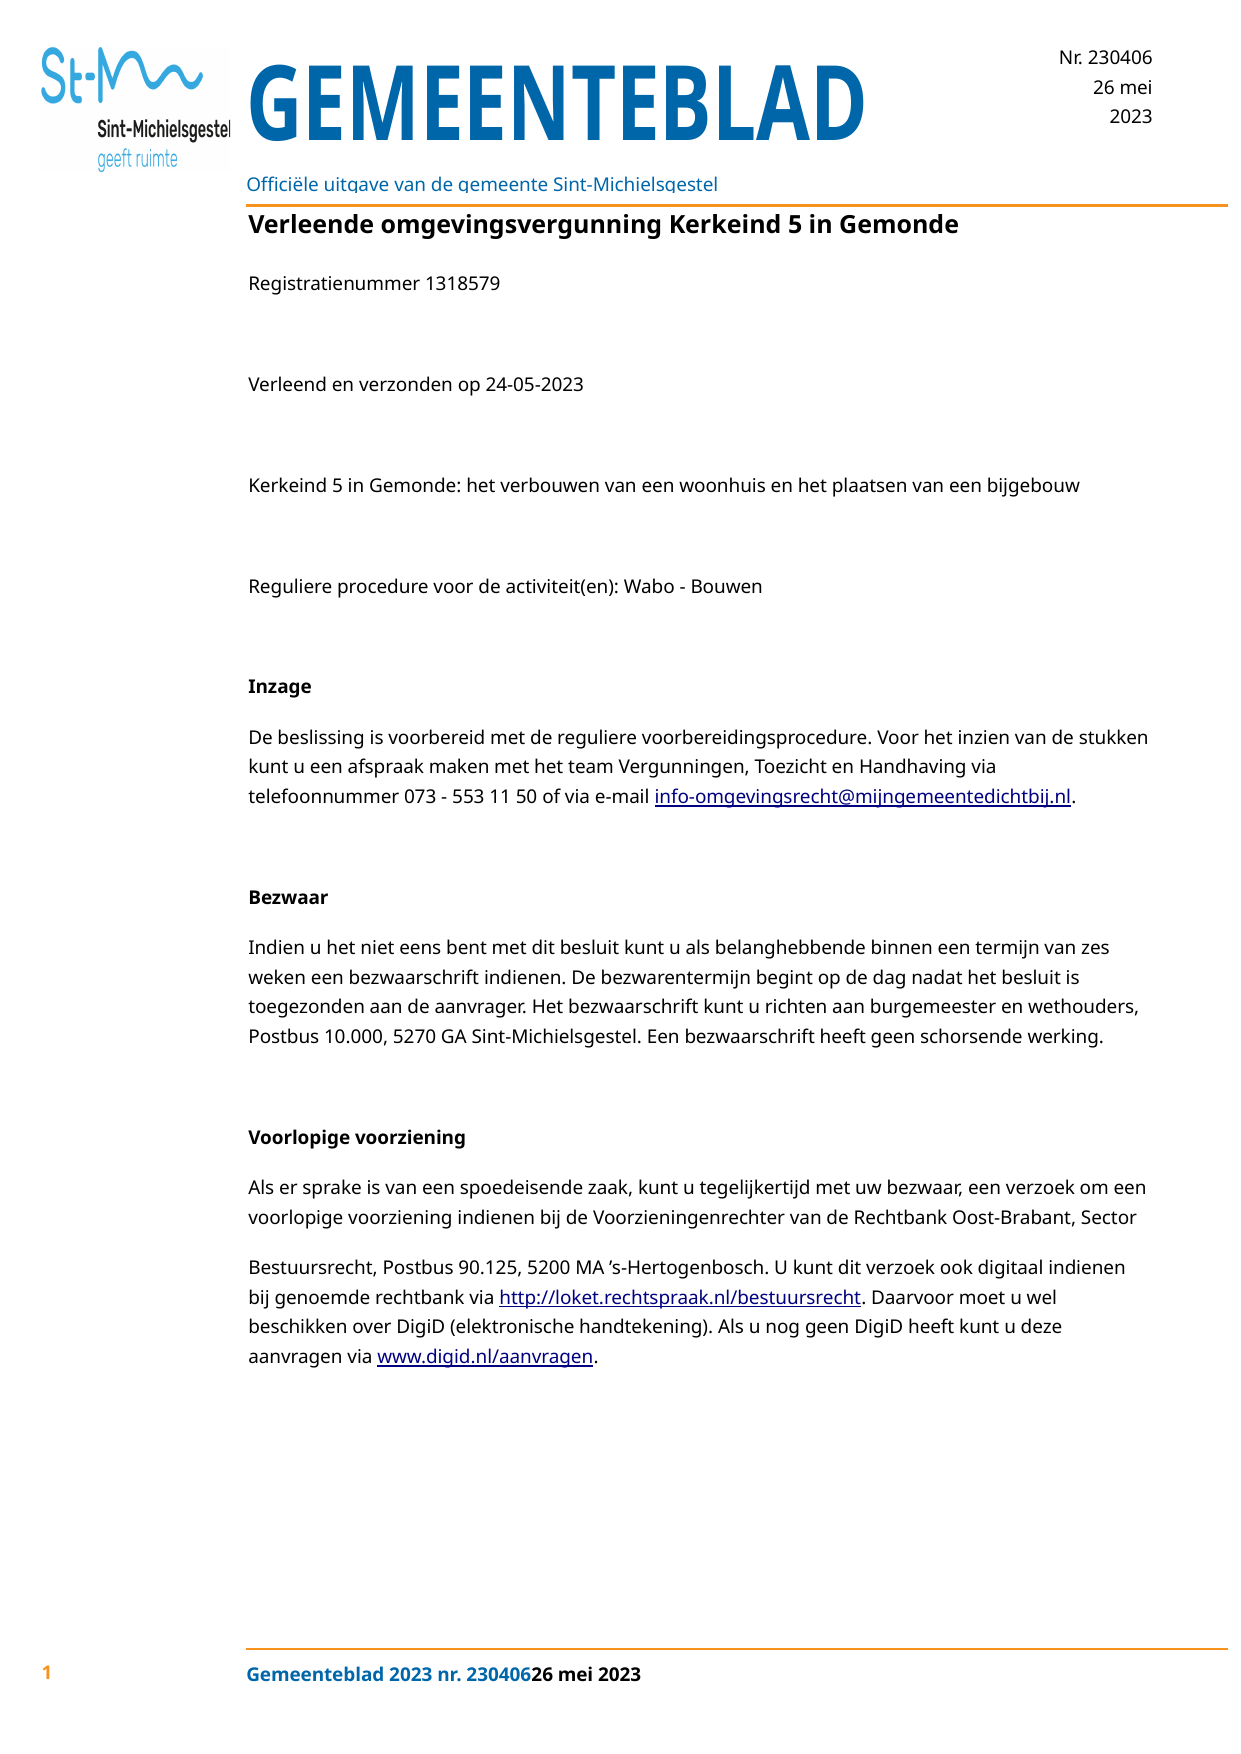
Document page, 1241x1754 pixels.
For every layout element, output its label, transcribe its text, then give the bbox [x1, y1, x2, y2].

text Registratienummer 1318579 [248, 270, 1152, 296]
text Verleende omgevingsvergunning Kerkeind 5 in Gemonde [248, 207, 1152, 241]
text Bezwaar [248, 884, 1152, 910]
text Indien u het niet eens bent met dit besluit kunt u als belanghebbende binnen een termijn van zes weken een bezwaarschrift indienen. De bezwarentermijn begint op de dag nadat het besluit is toegezonden aan de aanvrager. Het bezwaarschrift kunt u richten aan burgemeester en wethouders, Postbus 10.000, 5270 GA Sint-Michielsgestel. Een bezwaarschrift heeft geen schorsende werking. [248, 934, 1152, 1049]
text Voorlopige voorziening [248, 1124, 1152, 1150]
text Inzage [248, 674, 1152, 699]
text Kerkeind 5 in Gemonde: het verbouwen van een woonhuis en het plaatsen van een bijgebouw [248, 472, 1152, 498]
text Bestuursrecht, Postbus 90.125, 5200 MA ’s-Hertogenbosch. U kunt dit verzoek ook digitaal indienen bij genoemde rechtbank via http://loket.rechtspraak.nl/bestuursrecht. Daarvoor moet u wel beschikken over DigiD (elektronische handtekening). Als u nog geen DigiD heeft kunt u deze aanvragen via www.digid.nl/aanvragen. [248, 1254, 1152, 1369]
text Als er sprake is van een spoedeisende zaak, kunt u tegelijkertijd met uw bezwaar, een verzoek om een voorlopige voorziening indienen bij de Voorzieningenrechter van de Rechtbank Oost-Brabant, Sector [248, 1174, 1152, 1230]
text De beslissing is voorbereid met de reguliere voorbereidingsprocedure. Voor het inzien van de stukken kunt u een afspraak maken met het team Vergunningen, Toezicht en Handhaving via telefoonnummer 073 - 553 11 50 of via e-mail info-omgevingsrecht@mijngemeentedichtbij.nl. [248, 724, 1152, 809]
picture [41, 47, 231, 172]
text Verleend en verzonden op 24-05-2023 [248, 371, 1152, 397]
text Reguliere procedure voor de activiteit(en): Wabo - Bouwen [248, 573, 1152, 598]
